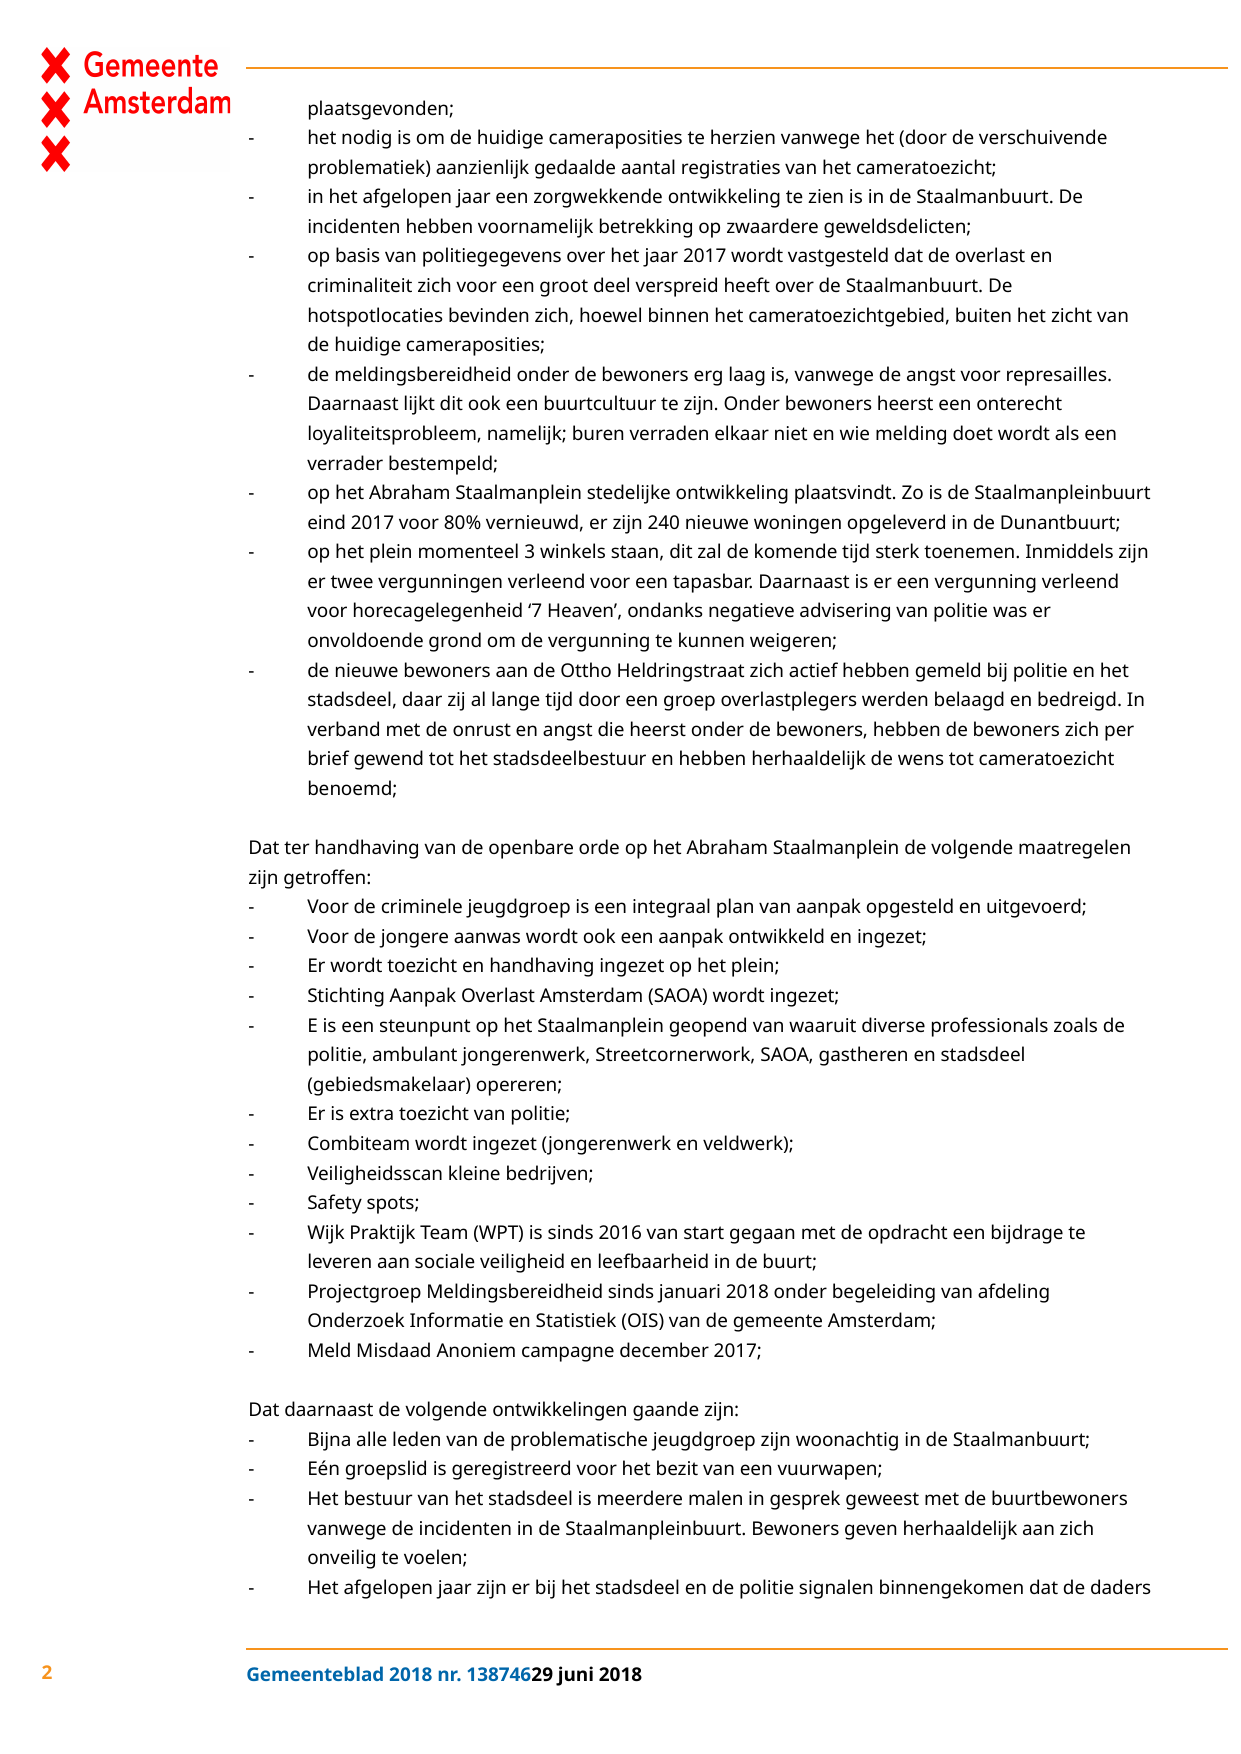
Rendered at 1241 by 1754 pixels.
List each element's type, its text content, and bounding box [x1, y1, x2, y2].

list Safety spots; [248, 1189, 1152, 1215]
text Dat daarnaast de volgende ontwikkelingen gaande zijn: [248, 1396, 1152, 1422]
list Combiteam wordt ingezet (jongerenwerk en veldwerk); [248, 1130, 1152, 1156]
list Veiligheidsscan kleine bedrijven; [248, 1160, 1152, 1186]
list op het Abraham Staalmanplein stedelijke ontwikkeling plaatsvindt. Zo is de Staalmanpleinbuurt eind 2017 voor 80% vernieuwd, er zijn 240 nieuwe woningen opgeleverd in de Dunantbuurt; [248, 479, 1152, 535]
list E is een steunpunt op het Staalmanplein geopend van waaruit diverse professionals zoals de politie, ambulant jongerenwerk, Streetcornerwork, SAOA, gastheren en stadsdeel (gebiedsmakelaar) opereren; [248, 1012, 1152, 1097]
list Er wordt toezicht en handhaving ingezet op het plein; [248, 953, 1152, 978]
text Dat ter handhaving van de openbare orde op het Abraham Staalmanplein de volgende maatregelen zijn getroffen: [248, 834, 1152, 890]
list Bijna alle leden van de problematische jeugdgroep zijn woonachtig in de Staalmanbuurt; [248, 1426, 1152, 1452]
list plaatsgevonden; [248, 95, 1152, 121]
list op basis van politiegegevens over het jaar 2017 wordt vastgesteld dat de overlast en criminaliteit zich voor een groot deel verspreid heeft over de Staalmanbuurt. De hotspotlocaties bevinden zich, hoewel binnen het cameratoezichtgebied, buiten het zicht van de huidige cameraposities; [248, 243, 1152, 357]
list Wijk Praktijk Team (WPT) is sinds 2016 van start gegaan met de opdracht een bijdrage te leveren aan sociale veiligheid en leefbaarheid in de buurt; [248, 1219, 1152, 1274]
list Voor de jongere aanwas wordt ook een aanpak ontwikkeld en ingezet; [248, 923, 1152, 949]
list Eén groepslid is geregistreerd voor het bezit van een vuurwapen; [248, 1456, 1152, 1481]
list de meldingsbereidheid onder de bewoners erg laag is, vanwege de angst voor represailles. Daarnaast lijkt dit ook een buurtcultuur te zijn. Onder bewoners heerst een onterecht loyaliteitsprobleem, namelijk; buren verraden elkaar niet en wie melding doet wordt als een verrader bestempeld; [248, 361, 1152, 476]
list de nieuwe bewoners aan de Ottho Heldringstraat zich actief hebben gemeld bij politie en het stadsdeel, daar zij al lange tijd door een groep overlastplegers werden belaagd en bedreigd. In verband met de onrust en angst die heerst onder de bewoners, hebben de bewoners zich per brief gewend tot het stadsdeelbestuur en hebben herhaaldelijk de wens tot cameratoezicht benoemd; [248, 657, 1152, 801]
list Voor de criminele jeugdgroep is een integraal plan van aanpak opgesteld en uitgevoerd; [248, 893, 1152, 919]
list Er is extra toezicht van politie; [248, 1101, 1152, 1126]
list in het afgelopen jaar een zorgwekkende ontwikkeling te zien is in de Staalmanbuurt. De incidenten hebben voornamelijk betrekking op zwaardere geweldsdelicten; [248, 183, 1152, 239]
list Het afgelopen jaar zijn er bij het stadsdeel en de politie signalen binnengekomen dat de daders [248, 1574, 1152, 1600]
picture [41, 47, 231, 172]
list Het bestuur van het stadsdeel is meerdere malen in gesprek geweest met de buurtbewoners vanwege de incidenten in de Staalmanpleinbuurt. Bewoners geven herhaaldelijk aan zich onveilig te voelen; [248, 1485, 1152, 1570]
list op het plein momenteel 3 winkels staan, dit zal de komende tijd sterk toenemen. Inmiddels zijn er twee vergunningen verleend voor een tapasbar. Daarnaast is er een vergunning verleend voor horecagelegenheid ‘7 Heaven’, ondanks negatieve advisering van politie was er onvoldoende grond om de vergunning te kunnen weigeren; [248, 538, 1152, 653]
list Meld Misdaad Anoniem campagne december 2017; [248, 1337, 1152, 1363]
list Stichting Aanpak Overlast Amsterdam (SAOA) wordt ingezet; [248, 982, 1152, 1008]
list Projectgroep Meldingsbereidheid sinds januari 2018 onder begeleiding van afdeling Onderzoek Informatie en Statistiek (OIS) van de gemeente Amsterdam; [248, 1278, 1152, 1333]
list het nodig is om de huidige cameraposities te herzien vanwege het (door de verschuivende problematiek) aanzienlijk gedaalde aantal registraties van het cameratoezicht; [248, 124, 1152, 180]
